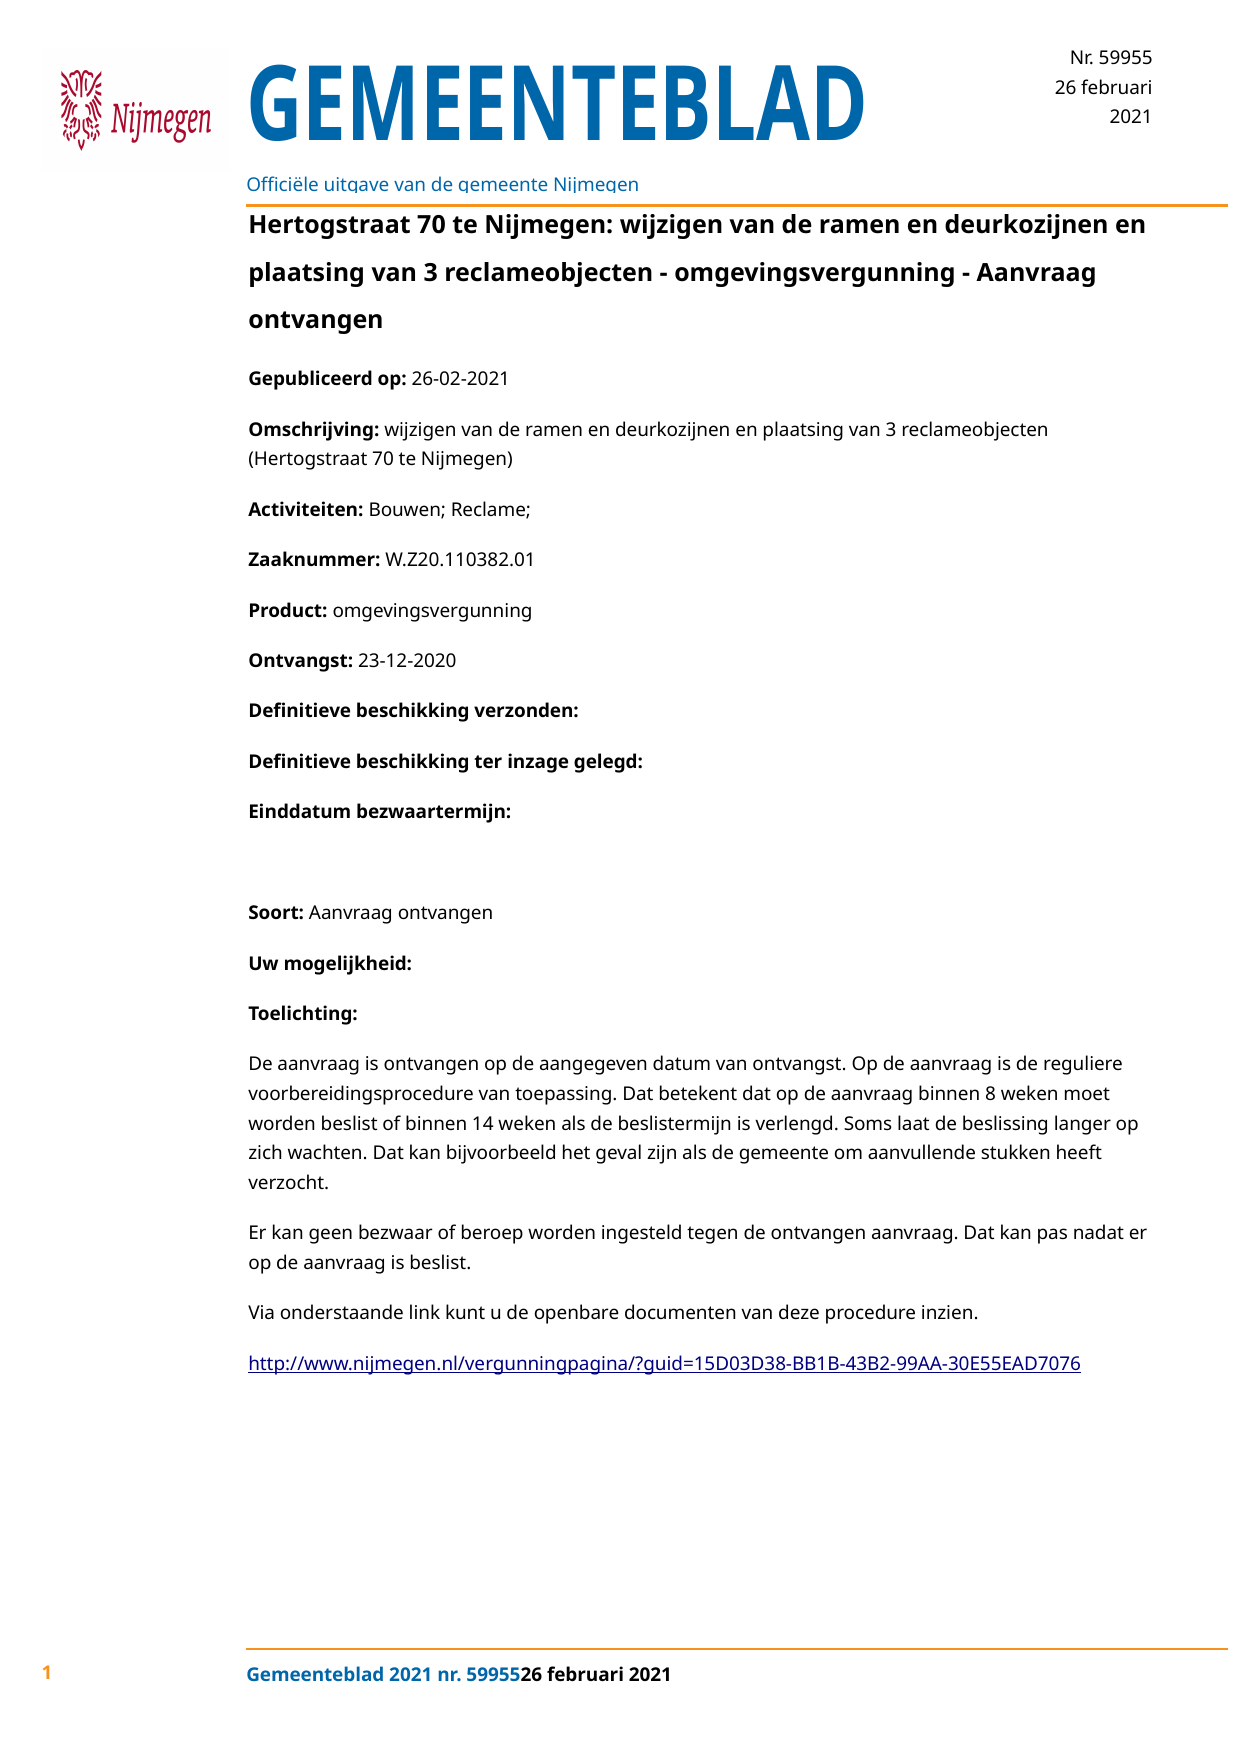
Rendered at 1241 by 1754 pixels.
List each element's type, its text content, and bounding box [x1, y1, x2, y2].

text Omschrijving: wijzigen van de ramen en deurkozijnen en plaatsing van 3 reclameobjecten (Hertogstraat 70 te Nijmegen) [248, 416, 1152, 471]
text Definitieve beschikking verzonden: [248, 698, 1152, 723]
text Er kan geen bezwaar of beroep worden ingesteld tegen de ontvangen aanvraag. Dat kan pas nadat er op de aanvraag is beslist. [248, 1219, 1152, 1274]
text Toelichting: [248, 1000, 1152, 1026]
text Zaaknummer: W.Z20.110382.01 [248, 546, 1152, 572]
text Activiteiten: Bouwen; Reclame; [248, 496, 1152, 522]
text Ontvangst: 23-12-2020 [248, 647, 1152, 673]
text Hertogstraat 70 te Nijmegen: wijzigen van de ramen en deurkozijnen en plaatsing van 3 reclameobjecten - omgevingsvergunning - Aanvraag ontvangen [248, 207, 1152, 336]
text Definitieve beschikking ter inzage gelegd: [248, 748, 1152, 774]
picture [41, 47, 231, 172]
text Einddatum bezwaartermijn: [248, 798, 1152, 824]
text Soort: Aanvraag ontvangen [248, 899, 1152, 925]
text Product: omgevingsvergunning [248, 597, 1152, 622]
text http://www.nijmegen.nl/vergunningpagina/?guid=15D03D38-BB1B-43B2-99AA-30E55EAD7076 [248, 1350, 1152, 1375]
text De aanvraag is ontvangen op de aangegeven datum van ontvangst. Op de aanvraag is de reguliere voorbereidingsprocedure van toepassing. Dat betekent dat op de aanvraag binnen 8 weken moet worden beslist of binnen 14 weken als de beslistermijn is verlengd. Soms laat de beslissing langer op zich wachten. Dat kan bijvoorbeeld het geval zijn als de gemeente om aanvullende stukken heeft verzocht. [248, 1051, 1152, 1194]
text Uw mogelijkheid: [248, 950, 1152, 975]
text Gepubliceerd op: 26-02-2021 [248, 366, 1152, 391]
text Via onderstaande link kunt u de openbare documenten van deze procedure inzien. [248, 1299, 1152, 1325]
